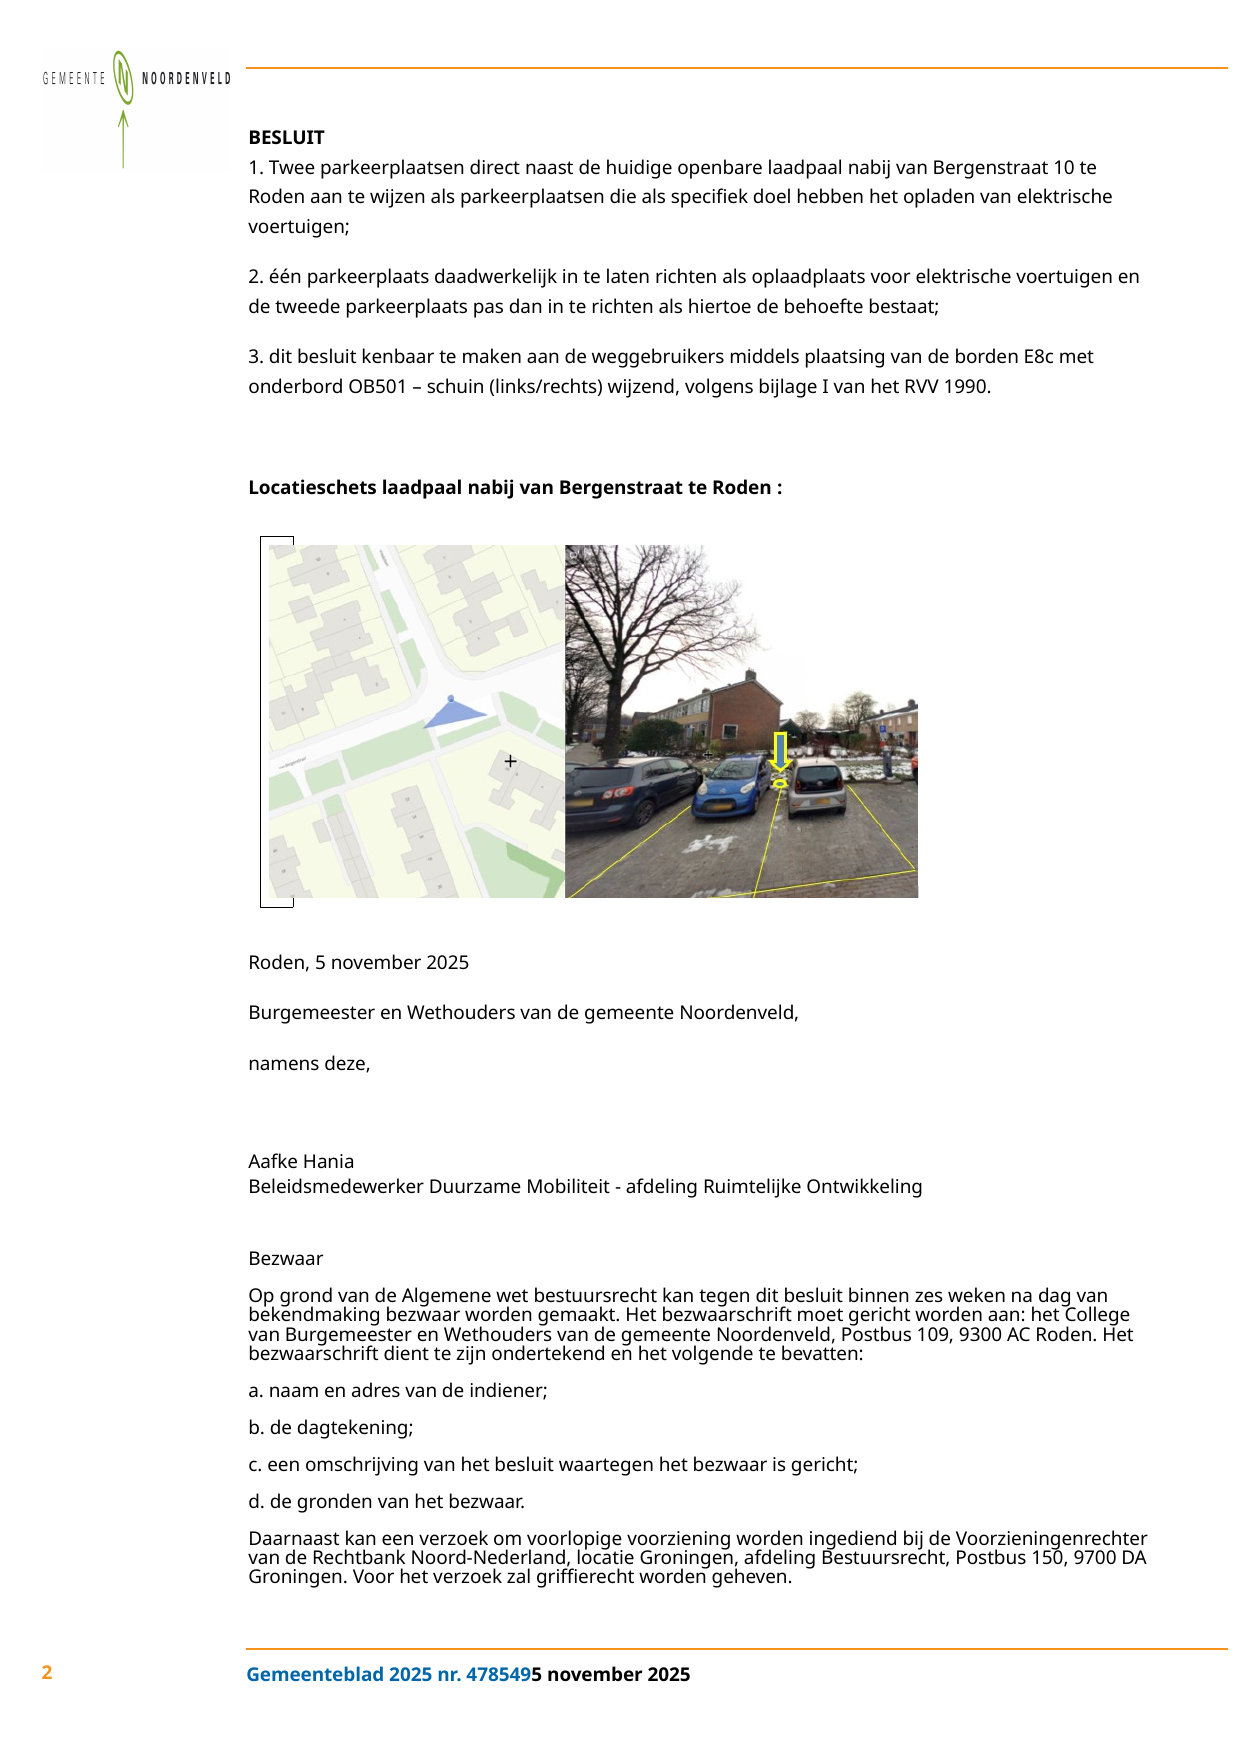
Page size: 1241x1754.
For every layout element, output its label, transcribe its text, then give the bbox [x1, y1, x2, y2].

text Op grond van de Algemene wet bestuursrecht kan tegen dit besluit binnen zes weken na dag van bekendmaking bezwaar worden gemaakt. Het bezwaarschrift moet gericht worden aan: het College van Burgemeester en Wethouders van de gemeente Noordenveld, Postbus 109, 9300 AC Roden. Het bezwaarschrift dient te zijn ondertekend en het volgende te bevatten: [248, 1287, 1152, 1364]
text namens deze, [248, 1050, 1152, 1076]
text BESLUIT [248, 124, 1152, 150]
text b. de dagtekening; [248, 1419, 1152, 1438]
text 1. Twee parkeerplaatsen direct naast de huidige openbare laadpaal nabij van Bergenstraat 10 te Roden aan te wijzen als parkeerplaatsen die als specifiek doel hebben het opladen van elektrische voertuigen; [248, 154, 1152, 239]
text d. de gronden van het bezwaar. [248, 1493, 1152, 1512]
text Daarnaast kan een verzoek om voorlopige voorziening worden ingediend bij de Voorzieningenrechter van de Rechtbank Noord-Nederland, locatie Groningen, afdeling Bestuursrecht, Postbus 150, 9700 DA Groningen. Voor het verzoek zal griffierecht worden geheven. [248, 1530, 1152, 1588]
text 3. dit besluit kenbaar te maken aan de weggebruikers middels plaatsing van de borden E8c met onderbord OB501 – schuin (links/rechts) wijzend, volgens bijlage I van het RVV 1990. [248, 343, 1152, 399]
text Roden, 5 november 2025 [248, 949, 1152, 975]
text c. een omschrijving van het besluit waartegen het bezwaar is gericht; [248, 1456, 1152, 1475]
text 2. één parkeerplaats daadwerkelijk in te laten richten als oplaadplaats voor elektrische voertuigen en de tweede parkeerplaats pas dan in te richten als hiertoe de behoefte bestaat; [248, 263, 1152, 319]
text Beleidsmedewerker Duurzame Mobiliteit - afdeling Ruimtelijke Ontwikkeling [248, 1174, 1152, 1199]
text Aafke Hania [248, 1148, 1152, 1174]
text Bezwaar [248, 1250, 1152, 1269]
text a. naam en adres van de indiener; [248, 1382, 1152, 1401]
picture [41, 47, 231, 172]
text Locatieschets laadpaal nabij van Bergenstraat te Roden : [248, 474, 1152, 500]
picture [268, 545, 919, 898]
text Burgemeester en Wethouders van de gemeente Noordenveld, [248, 999, 1152, 1025]
